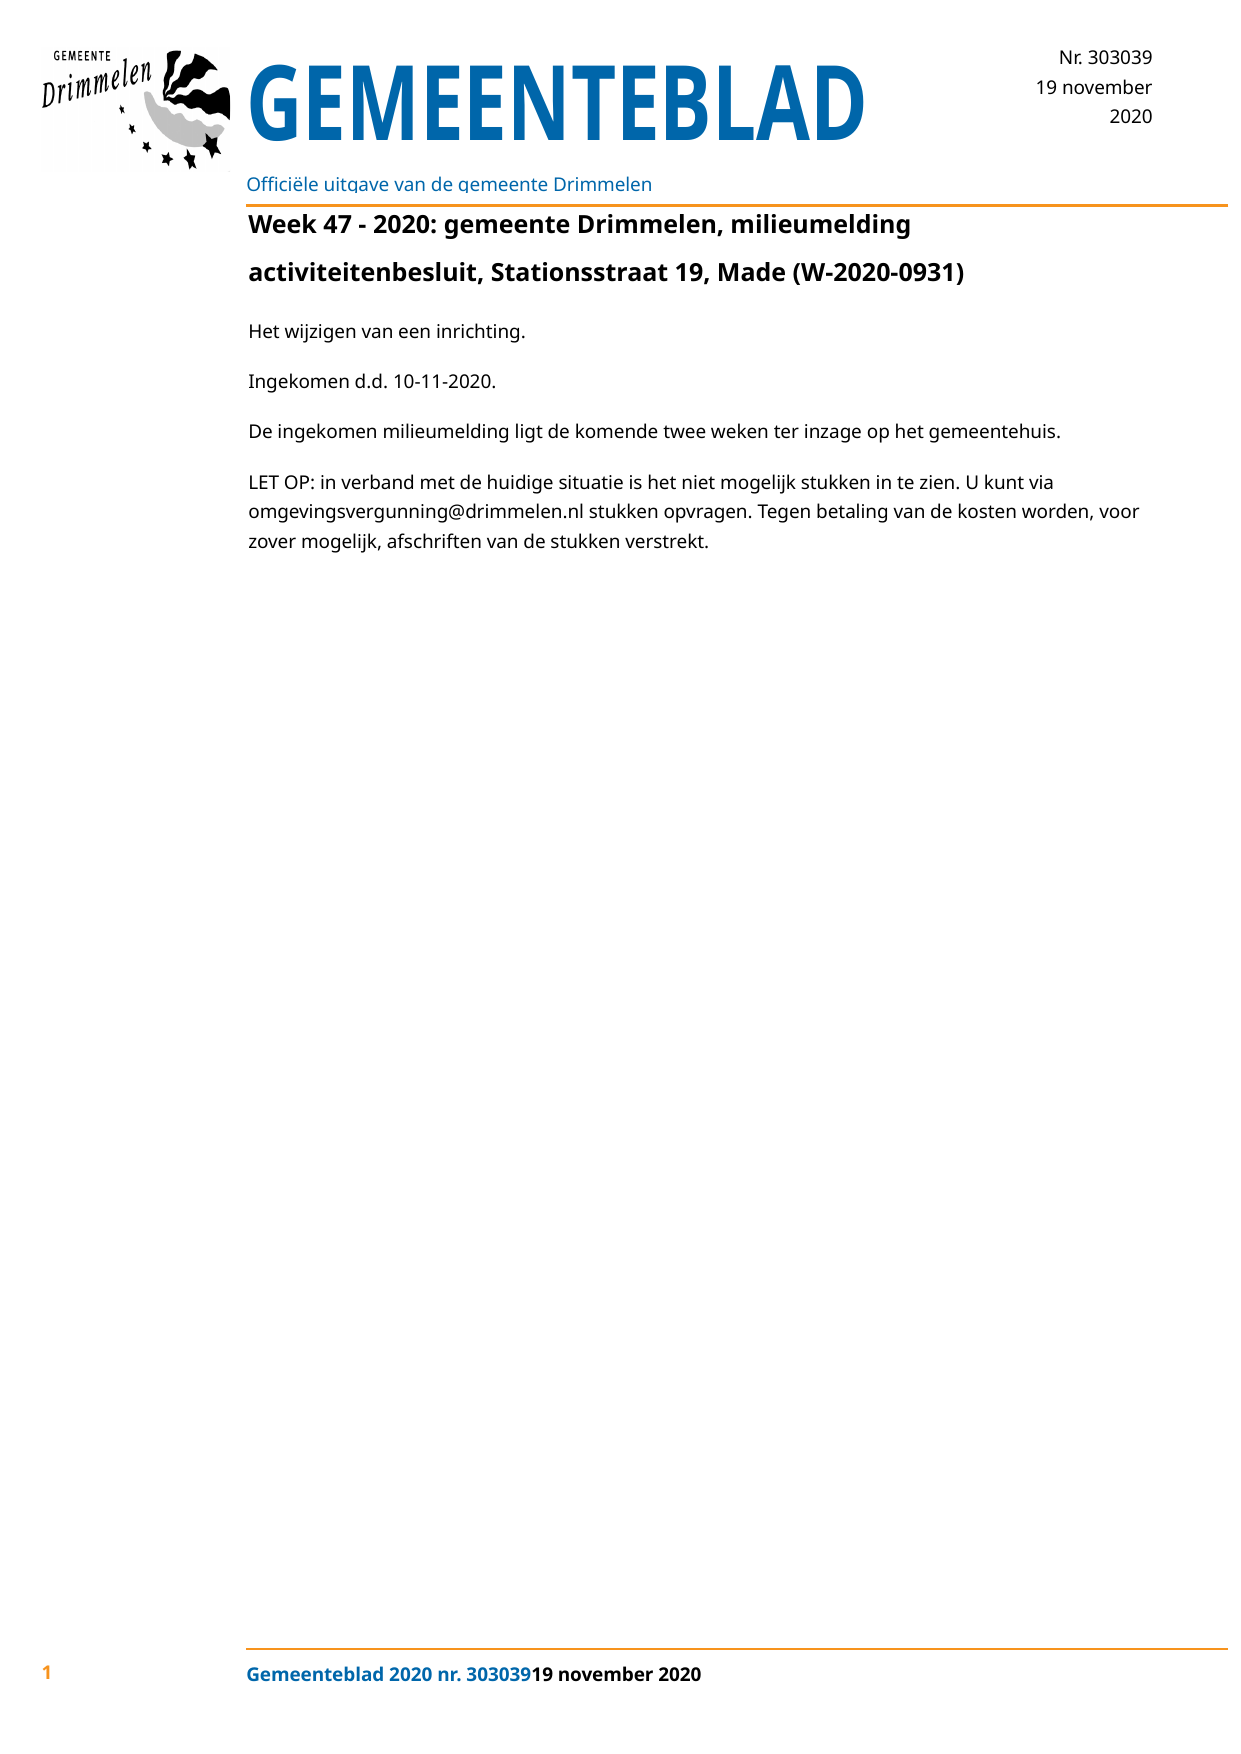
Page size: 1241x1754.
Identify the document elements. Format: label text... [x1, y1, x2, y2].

text De ingekomen milieumelding ligt de komende twee weken ter inzage op het gemeentehuis. [248, 419, 1152, 444]
text LET OP: in verband met de huidige situatie is het niet mogelijk stukken in te zien. U kunt via omgevingsvergunning@drimmelen.nl stukken opvragen. Tegen betaling van de kosten worden, voor zover mogelijk, afschriften van de stukken verstrekt. [248, 469, 1152, 554]
text Het wijzigen van een inrichting. [248, 318, 1152, 344]
text Ingekomen d.d. 10-11-2020. [248, 368, 1152, 394]
text Week 47 - 2020: gemeente Drimmelen, milieumelding activiteitenbesluit, Stationsstraat 19, Made (W-2020-0931) [248, 207, 1152, 288]
picture [41, 47, 231, 172]
